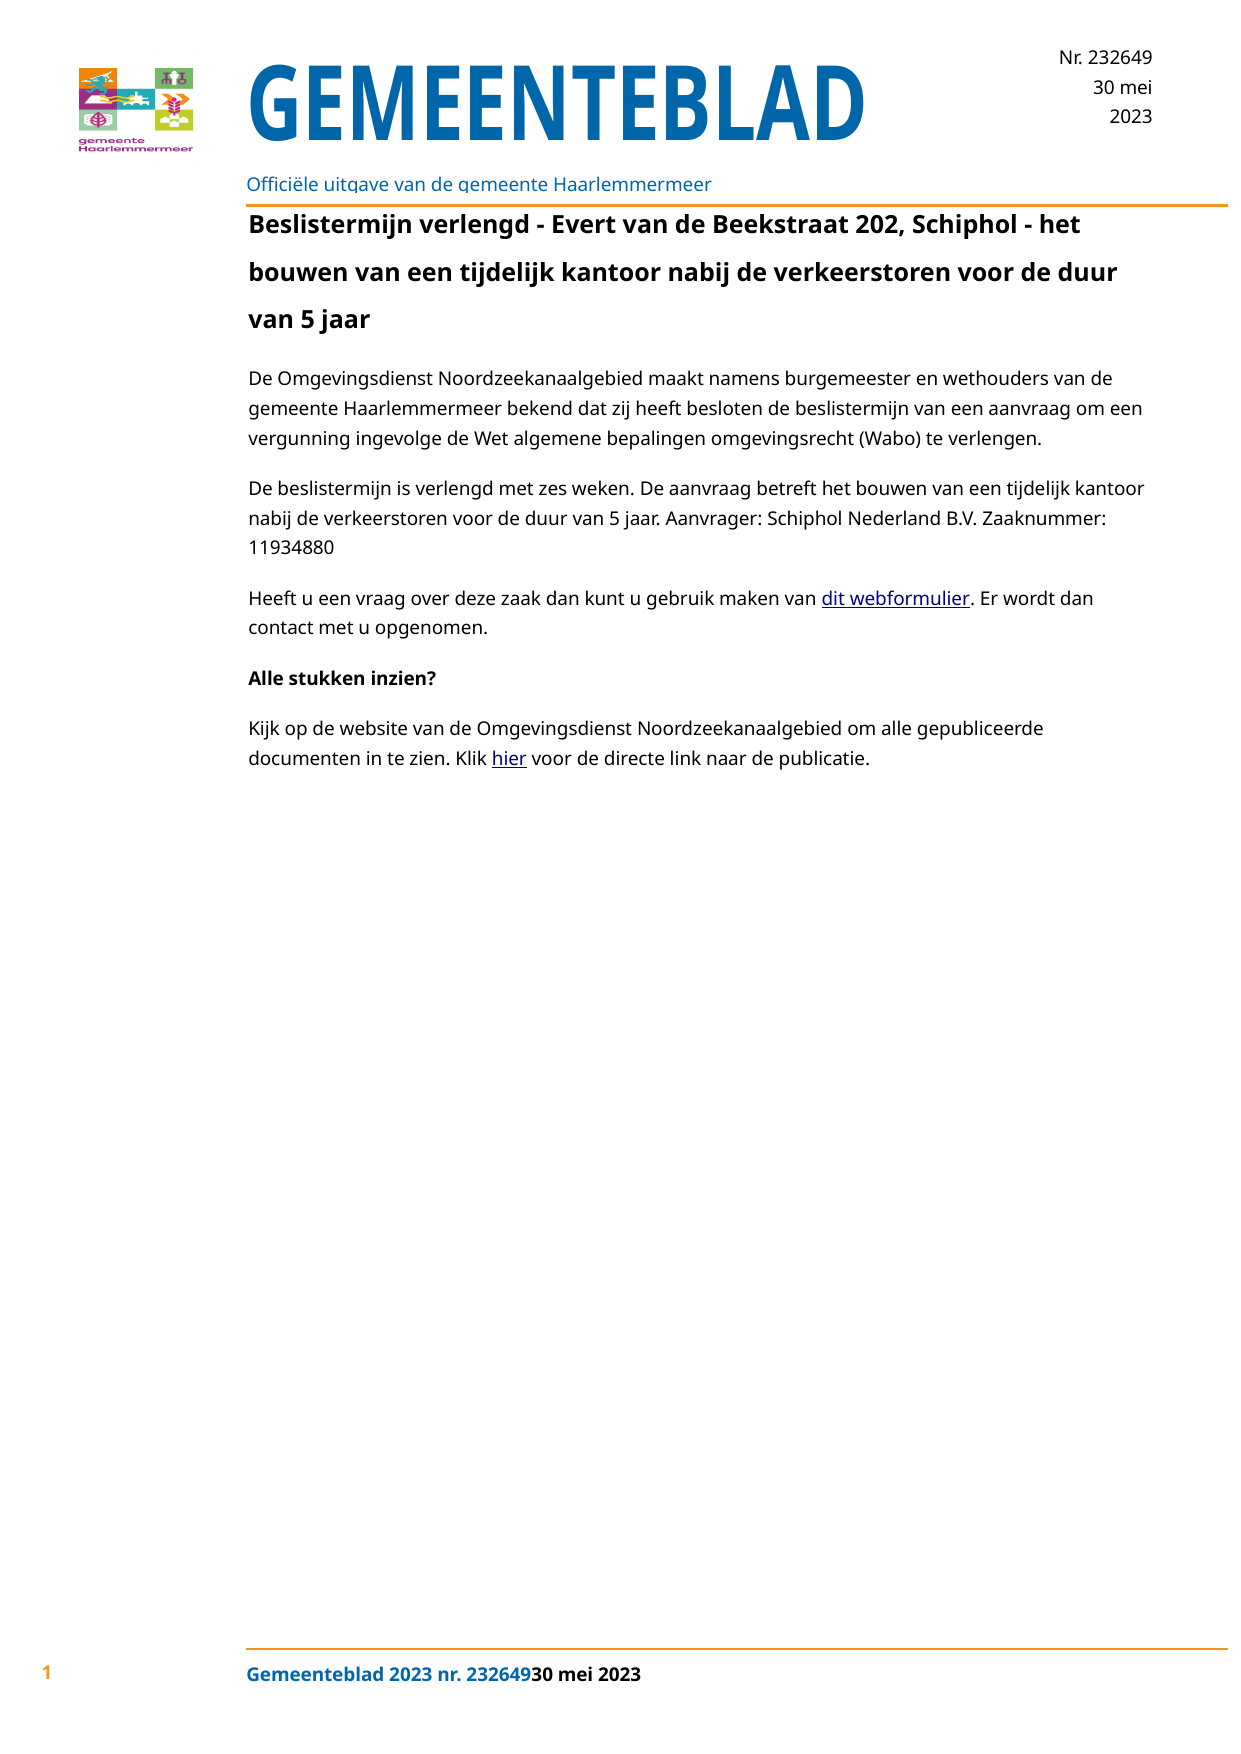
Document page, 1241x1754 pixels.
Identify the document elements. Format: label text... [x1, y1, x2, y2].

text De Omgevingsdienst Noordzeekanaalgebied maakt namens burgemeester en wethouders van de gemeente Haarlemmermeer bekend dat zij heeft besloten de beslistermijn van een aanvraag om een vergunning ingevolge de Wet algemene bepalingen omgevingsrecht (Wabo) te verlengen. [248, 366, 1152, 450]
text Kijk op de website van de Omgevingsdienst Noordzeekanaalgebied om alle gepubliceerde documenten in te zien. Klik hier voor de directe link naar de publicatie. [248, 715, 1152, 770]
picture [41, 47, 231, 172]
text Alle stukken inzien? [248, 665, 1152, 690]
text De beslistermijn is verlengd met zes weken. De aanvraag betreft het bouwen van een tijdelijk kantoor nabij de verkeerstoren voor de duur van 5 jaar. Aanvrager: Schiphol Nederland B.V. Zaaknummer: 11934880 [248, 475, 1152, 560]
text Beslistermijn verlengd - Evert van de Beekstraat 202, Schiphol - het bouwen van een tijdelijk kantoor nabij de verkeerstoren voor de duur van 5 jaar [248, 207, 1152, 336]
text Heeft u een vraag over deze zaak dan kunt u gebruik maken van dit webformulier. Er wordt dan contact met u opgenomen. [248, 585, 1152, 640]
